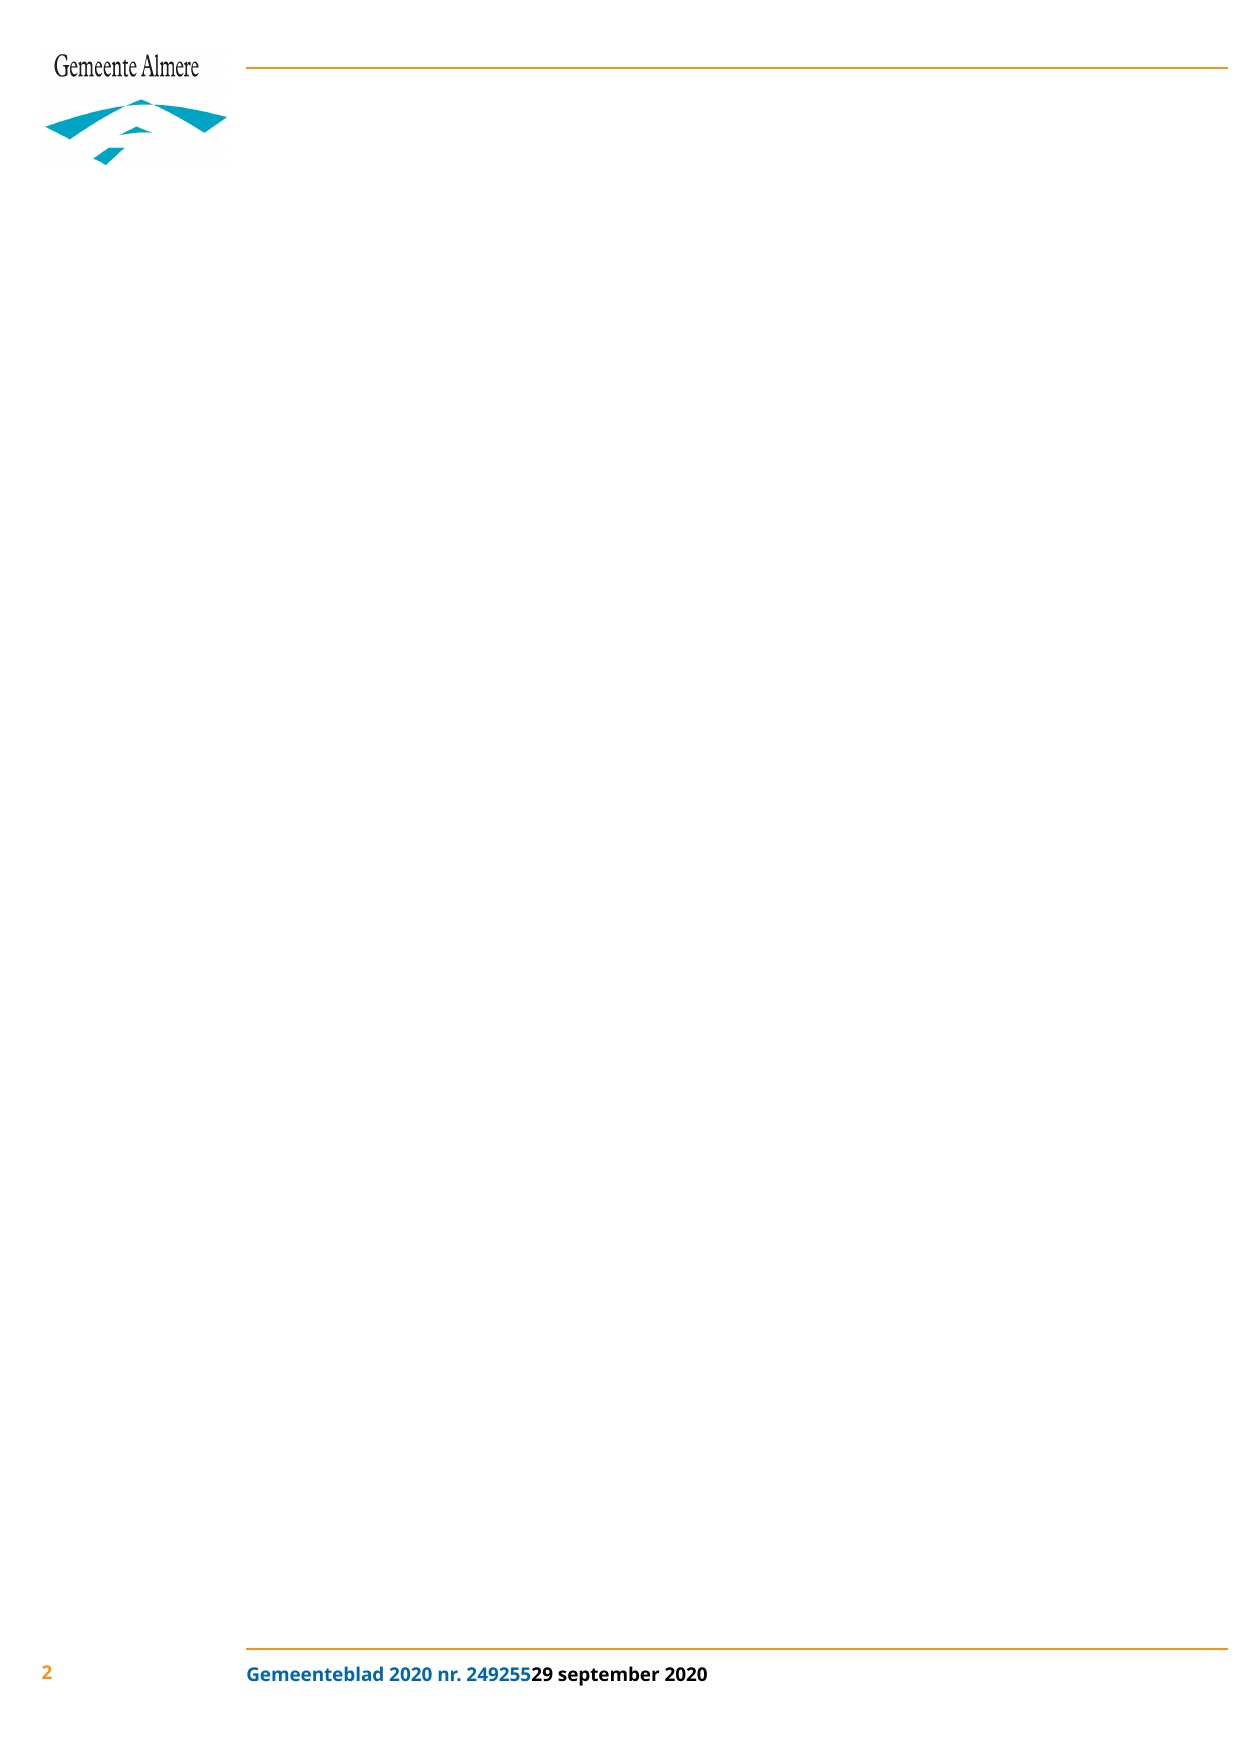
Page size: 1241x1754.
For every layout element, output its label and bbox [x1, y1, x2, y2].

picture [41, 47, 231, 172]
